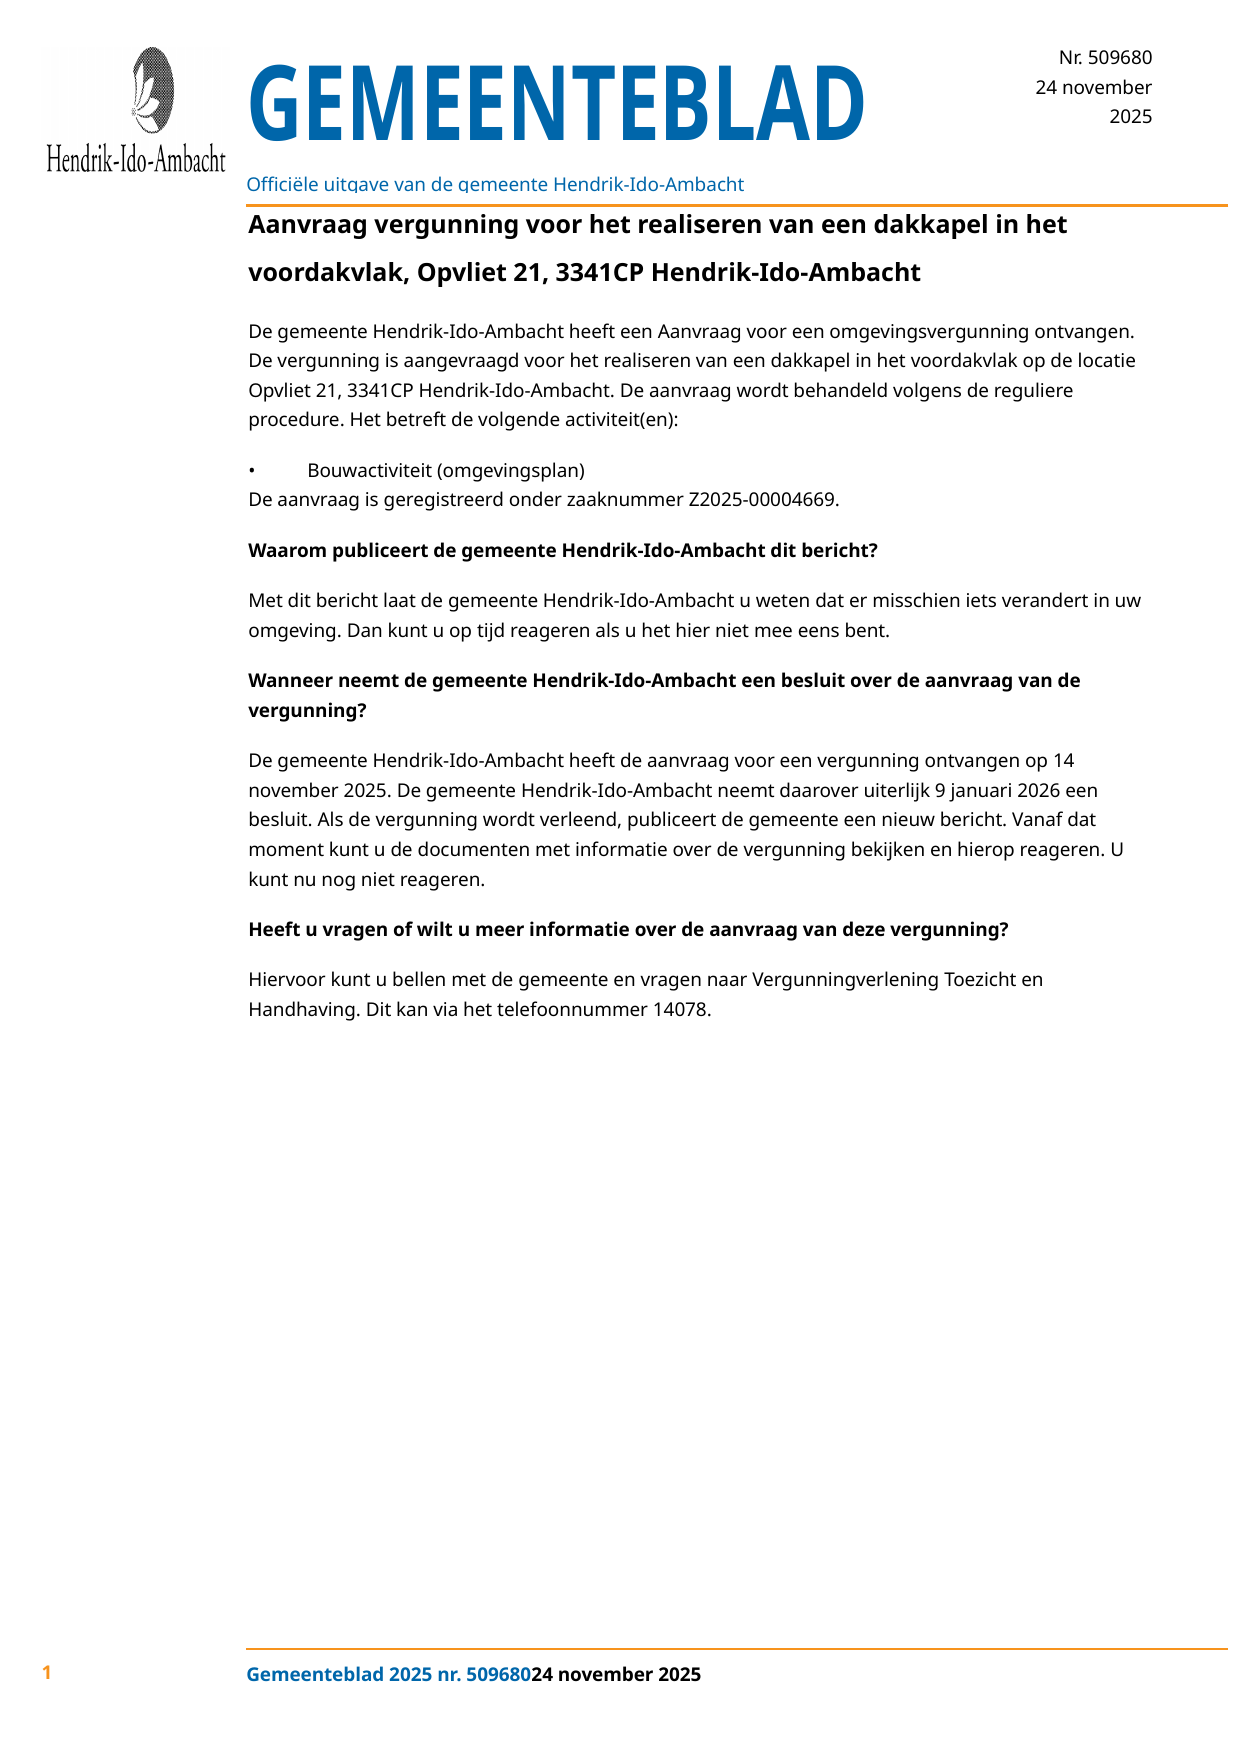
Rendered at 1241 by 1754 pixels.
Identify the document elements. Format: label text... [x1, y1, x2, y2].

text De aanvraag is geregistreerd onder zaaknummer Z2025-00004669. [248, 487, 1152, 512]
text De gemeente Hendrik-Ido-Ambacht heeft de aanvraag voor een vergunning ontvangen op 14 november 2025. De gemeente Hendrik-Ido-Ambacht neemt daarover uiterlijk 9 januari 2026 een besluit. Als de vergunning wordt verleend, publiceert de gemeente een nieuw bericht. Vanaf dat moment kunt u de documenten met informatie over de vergunning bekijken en hierop reageren. U kunt nu nog niet reageren. [248, 747, 1152, 892]
text Heeft u vragen of wilt u meer informatie over de aanvraag van deze vergunning? [248, 916, 1152, 942]
list Bouwactiviteit (omgevingsplan) [248, 457, 1152, 483]
picture [41, 47, 231, 172]
text Aanvraag vergunning voor het realiseren van een dakkapel in het voordakvlak, Opvliet 21, 3341CP Hendrik-Ido-Ambacht [248, 207, 1152, 288]
text Hiervoor kunt u bellen met de gemeente en vragen naar Vergunningverlening Toezicht en Handhaving. Dit kan via het telefoonnummer 14078. [248, 967, 1152, 1022]
text Met dit bericht laat de gemeente Hendrik-Ido-Ambacht u weten dat er misschien iets verandert in uw omgeving. Dan kunt u op tijd reageren als u het hier niet mee eens bent. [248, 587, 1152, 643]
text Wanneer neemt de gemeente Hendrik-Ido-Ambacht een besluit over de aanvraag van de vergunning? [248, 667, 1152, 723]
text Waarom publiceert de gemeente Hendrik-Ido-Ambacht dit bericht? [248, 537, 1152, 563]
text De gemeente Hendrik-Ido-Ambacht heeft een Aanvraag voor een omgevingsvergunning ontvangen. De vergunning is aangevraagd voor het realiseren van een dakkapel in het voordakvlak op de locatie Opvliet 21, 3341CP Hendrik-Ido-Ambacht. De aanvraag wordt behandeld volgens de reguliere procedure. Het betreft de volgende activiteit(en): [248, 318, 1152, 432]
